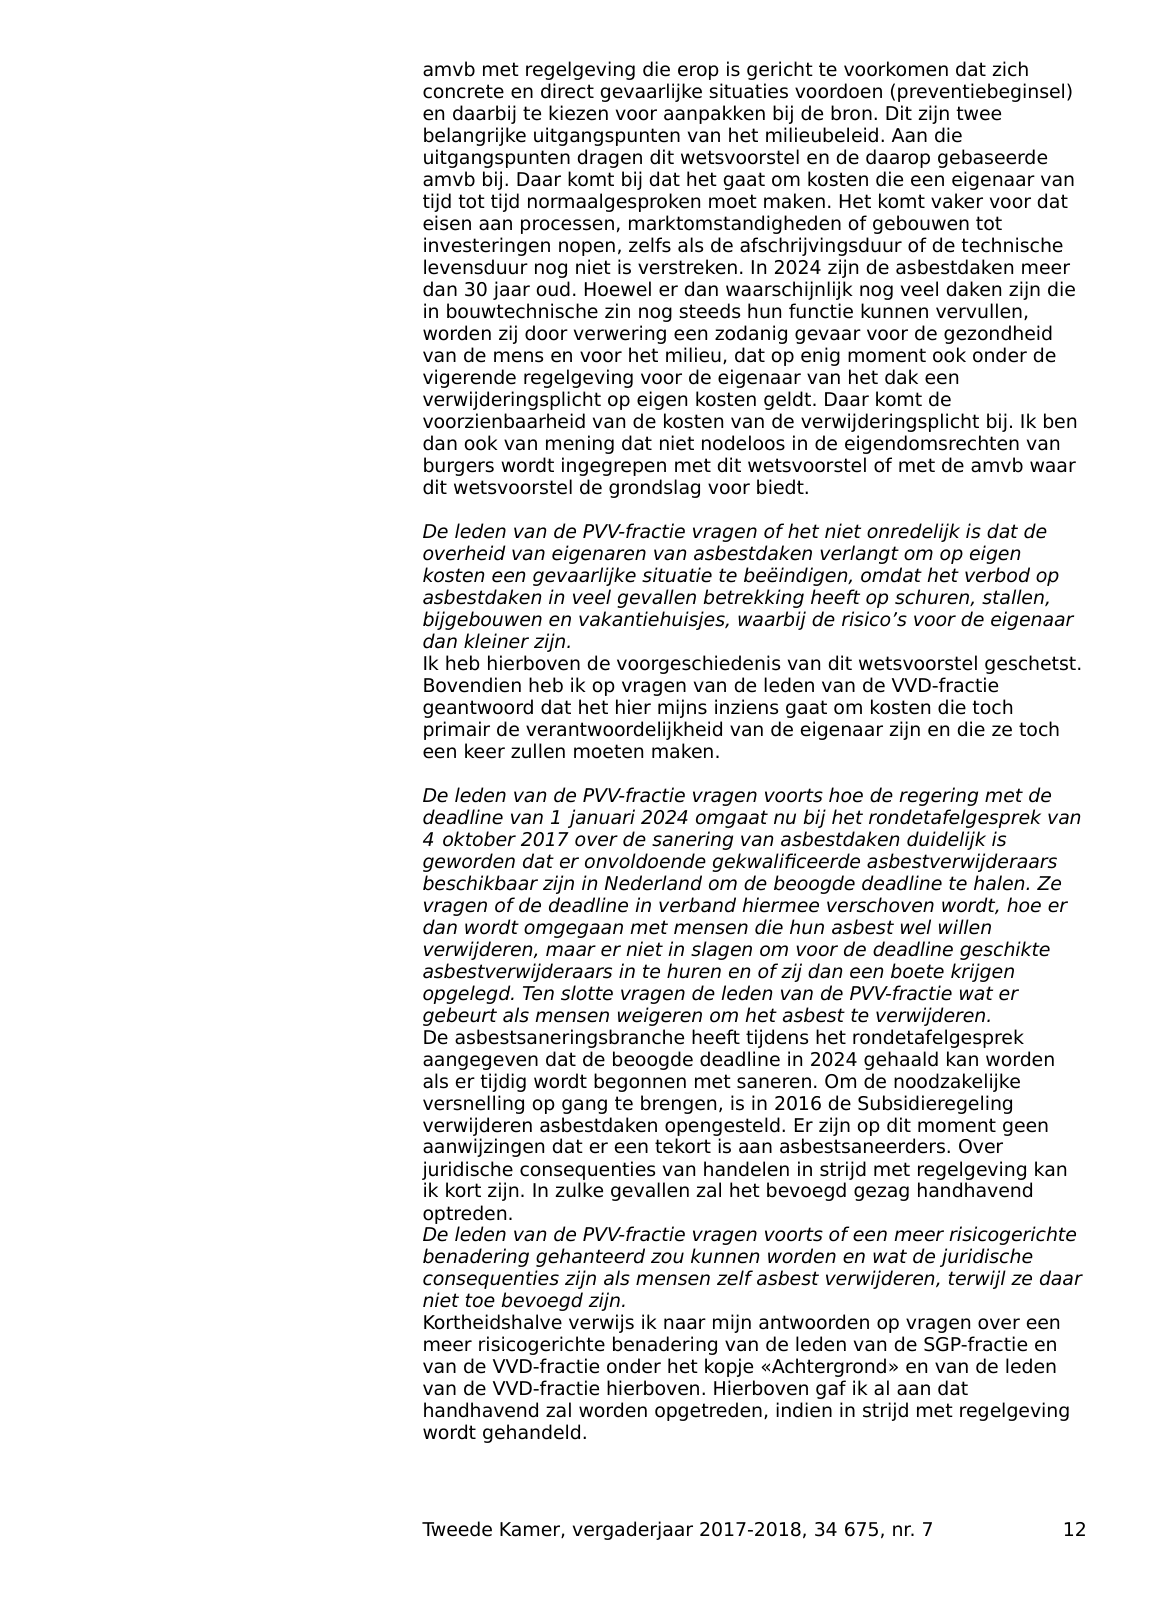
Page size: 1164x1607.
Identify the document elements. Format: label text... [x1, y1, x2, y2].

text De leden van de PVV-fractie vragen voorts of een meer risicogerichte benadering gehanteerd zou kunnen worden en wat de juridische consequenties zijn als mensen zelf asbest verwijderen, terwijl ze daar niet toe bevoegd zijn. [422, 1224, 1087, 1312]
text Kortheidshalve verwijs ik naar mijn antwoorden op vragen over een meer risicogerichte benadering van de leden van de SGP-fractie en van de VVD-fractie onder het kopje «Achtergrond» en van de leden van de VVD-fractie hierboven. Hierboven gaf ik al aan dat handhavend zal worden opgetreden, indien in strijd met regelgeving wordt gehandeld. [422, 1312, 1087, 1444]
text Ik heb hierboven de voorgeschiedenis van dit wetsvoorstel geschetst. Bovendien heb ik op vragen van de leden van de VVD-fractie geantwoord dat het hier mijns inziens gaat om kosten die toch primair de verantwoordelijkheid van de eigenaar zijn en die ze toch een keer zullen moeten maken. [422, 653, 1087, 763]
text De asbestsaneringsbranche heeft tijdens het rondetafelgesprek aangegeven dat de beoogde deadline in 2024 gehaald kan worden als er tijdig wordt begonnen met saneren. Om de noodzakelijke versnelling op gang te brengen, is in 2016 de Subsidieregeling verwijderen asbestdaken opengesteld. Er zijn op dit moment geen aanwijzingen dat er een tekort is aan asbestsaneerders. Over juridische consequenties van handelen in strijd met regelgeving kan ik kort zijn. In zulke gevallen zal het bevoegd gezag handhavend optreden. [422, 1027, 1087, 1224]
text amvb met regelgeving die erop is gericht te voorkomen dat zich concrete en direct gevaarlijke situaties voordoen (preventiebeginsel) en daarbij te kiezen voor aanpakken bij de bron. Dit zijn twee belangrijke uitgangspunten van het milieubeleid. Aan die uitgangspunten dragen dit wetsvoorstel en de daarop gebaseerde amvb bij. Daar komt bij dat het gaat om kosten die een eigenaar van tijd tot tijd normaalgesproken moet maken. Het komt vaker voor dat eisen aan processen, marktomstandigheden of gebouwen tot investeringen nopen, zelfs als de afschrijvingsduur of de technische levensduur nog niet is verstreken. In 2024 zijn de asbestdaken meer dan 30 jaar oud. Hoewel er dan waarschijnlijk nog veel daken zijn die in bouwtechnische zin nog steeds hun functie kunnen vervullen, worden zij door verwering een zodanig gevaar voor de gezondheid van de mens en voor het milieu, dat op enig moment ook onder de vigerende regelgeving voor de eigenaar van het dak een verwijderingsplicht op eigen kosten geldt. Daar komt de voorzienbaarheid van de kosten van de verwijderingsplicht bij. Ik ben dan ook van mening dat niet nodeloos in de eigendomsrechten van burgers wordt ingegrepen met dit wetsvoorstel of met de amvb waar dit wetsvoorstel de grondslag voor biedt. [422, 59, 1087, 499]
text De leden van de PVV-fractie vragen of het niet onredelijk is dat de overheid van eigenaren van asbestdaken verlangt om op eigen kosten een gevaarlijke situatie te beëindigen, omdat het verbod op asbestdaken in veel gevallen betrekking heeft op schuren, stallen, bijgebouwen en vakantiehuisjes, waarbij de risico’s voor de eigenaar dan kleiner zijn. [422, 521, 1087, 653]
text De leden van de PVV-fractie vragen voorts hoe de regering met de deadline van 1 januari 2024 omgaat nu bij het rondetafelgesprek van 4 oktober 2017 over de sanering van asbestdaken duidelijk is geworden dat er onvoldoende gekwalificeerde asbestverwijderaars beschikbaar zijn in Nederland om de beoogde deadline te halen. Ze vragen of de deadline in verband hiermee verschoven wordt, hoe er dan wordt omgegaan met mensen die hun asbest wel willen verwijderen, maar er niet in slagen om voor de deadline geschikte asbestverwijderaars in te huren en of zij dan een boete krijgen opgelegd. Ten slotte vragen de leden van de PVV-fractie wat er gebeurt als mensen weigeren om het asbest te verwijderen. [422, 785, 1087, 1027]
